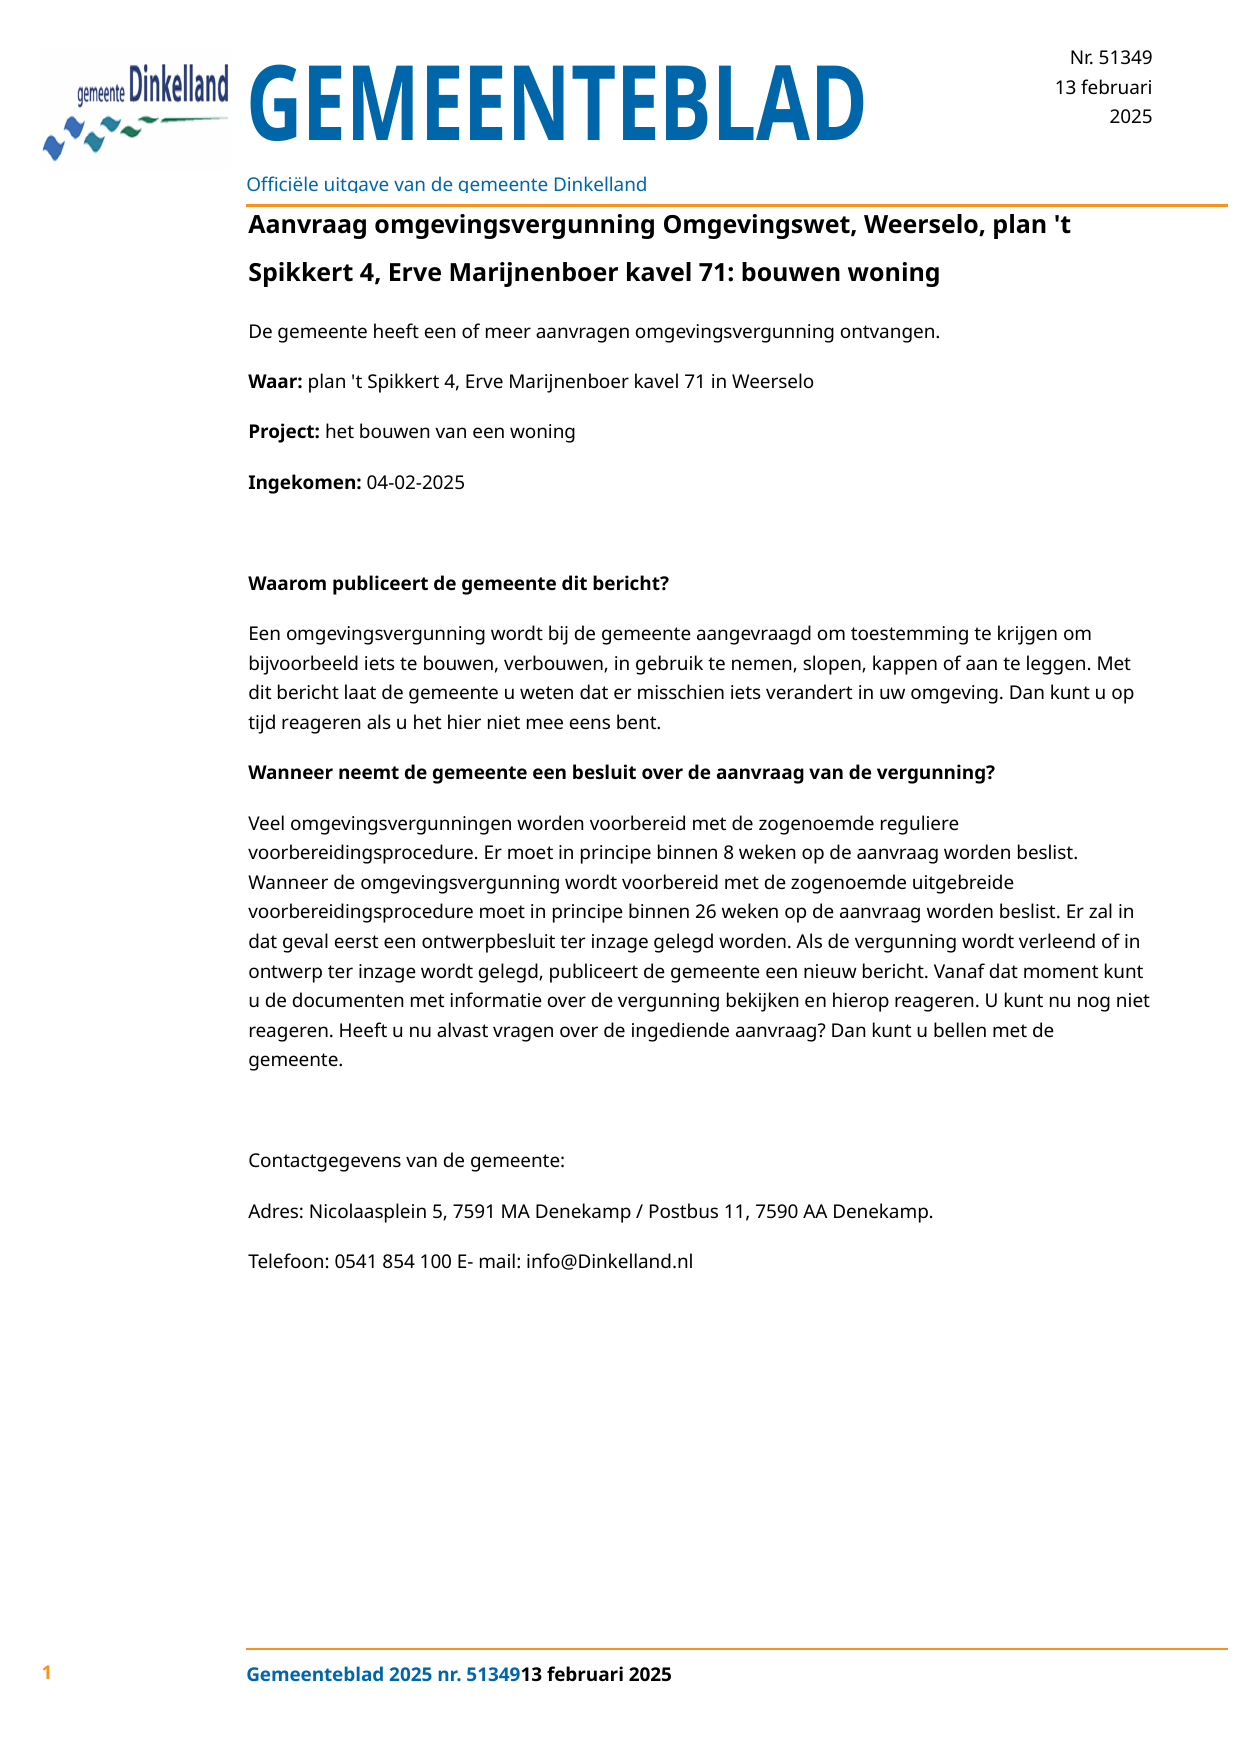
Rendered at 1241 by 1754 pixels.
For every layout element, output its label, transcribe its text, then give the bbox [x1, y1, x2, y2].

text Contactgegevens van de gemeente: [248, 1147, 1152, 1173]
text Een omgevingsvergunning wordt bij de gemeente aangevraagd om toestemming te krijgen om bijvoorbeeld iets te bouwen, verbouwen, in gebruik te nemen, slopen, kappen of aan te leggen. Met dit bericht laat de gemeente u weten dat er misschien iets verandert in uw omgeving. Dan kunt u op tijd reageren als u het hier niet mee eens bent. [248, 620, 1152, 735]
text Waarom publiceert de gemeente dit bericht? [248, 570, 1152, 596]
text Ingekomen: 04-02-2025 [248, 469, 1152, 495]
text Aanvraag omgevingsvergunning Omgevingswet, Weerselo, plan 't Spikkert 4, Erve Marijnenboer kavel 71: bouwen woning [248, 207, 1152, 288]
text Wanneer neemt de gemeente een besluit over de aanvraag van de vergunning? [248, 759, 1152, 785]
text Telefoon: 0541 854 100 E- mail: info@Dinkelland.nl [248, 1248, 1152, 1274]
text Veel omgevingsvergunningen worden voorbereid met de zogenoemde reguliere voorbereidingsprocedure. Er moet in principe binnen 8 weken op de aanvraag worden beslist. Wanneer de omgevingsvergunning wordt voorbereid met de zogenoemde uitgebreide voorbereidingsprocedure moet in principe binnen 26 weken op de aanvraag worden beslist. Er zal in dat geval eerst een ontwerpbesluit ter inzage gelegd worden. Als de vergunning wordt verleend of in ontwerp ter inzage wordt gelegd, publiceert de gemeente een nieuw bericht. Vanaf dat moment kunt u de documenten met informatie over de vergunning bekijken en hierop reageren. U kunt nu nog niet reageren. Heeft u nu alvast vragen over de ingediende aanvraag? Dan kunt u bellen met de gemeente. [248, 810, 1152, 1072]
text Waar: plan 't Spikkert 4, Erve Marijnenboer kavel 71 in Weerselo [248, 368, 1152, 394]
text De gemeente heeft een of meer aanvragen omgevingsvergunning ontvangen. [248, 318, 1152, 344]
picture [41, 47, 231, 172]
text Adres: Nicolaasplein 5, 7591 MA Denekamp / Postbus 11, 7590 AA Denekamp. [248, 1198, 1152, 1224]
text Project: het bouwen van een woning [248, 419, 1152, 444]
